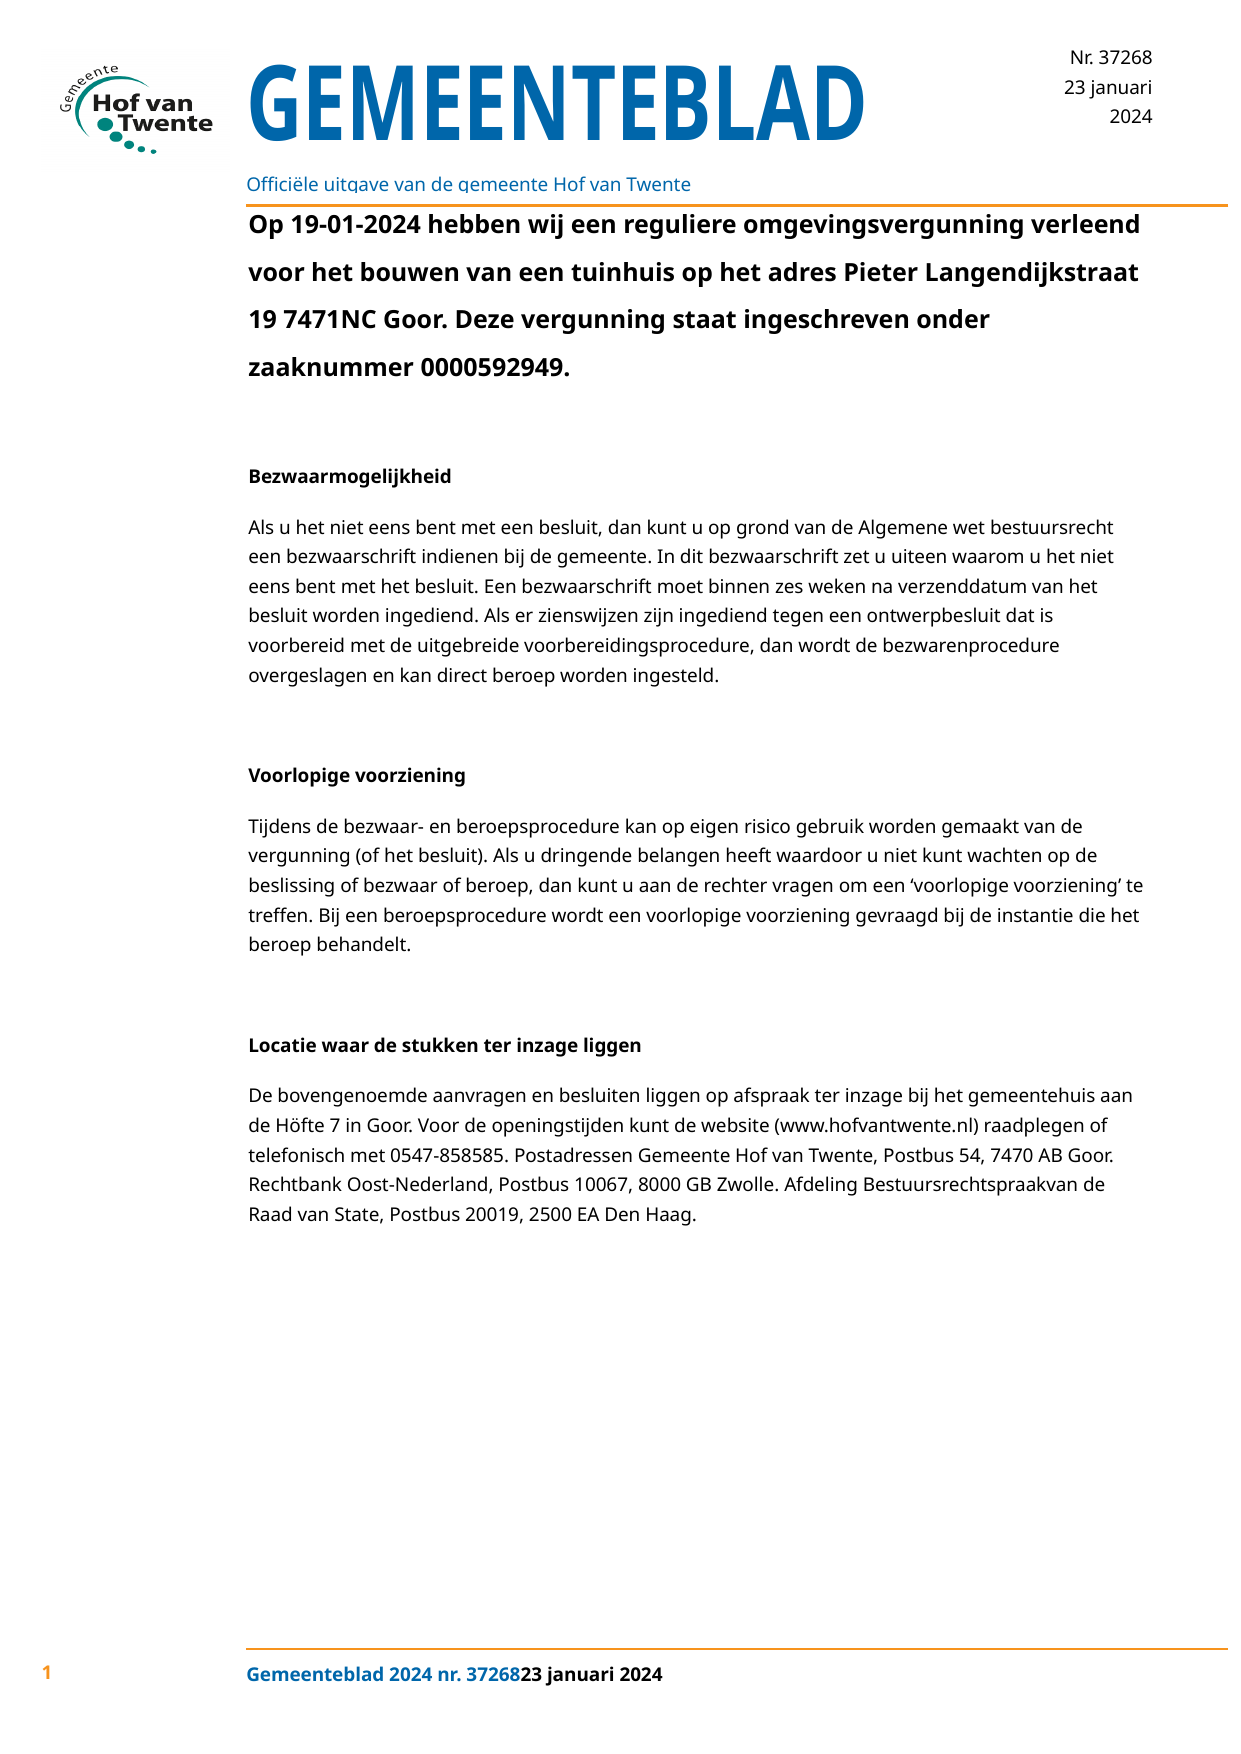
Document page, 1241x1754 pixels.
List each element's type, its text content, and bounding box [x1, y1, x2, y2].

text Als u het niet eens bent met een besluit, dan kunt u op grond van de Algemene wet bestuursrecht een bezwaarschrift indienen bij de gemeente. In dit bezwaarschrift zet u uiteen waarom u het niet eens bent met het besluit. Een bezwaarschrift moet binnen zes weken na verzenddatum van het besluit worden ingediend. Als er zienswijzen zijn ingediend tegen een ontwerpbesluit dat is voorbereid met de uitgebreide voorbereidingsprocedure, dan wordt de bezwarenprocedure overgeslagen en kan direct beroep worden ingesteld. [248, 514, 1152, 688]
picture [41, 47, 231, 172]
text Bezwaarmogelijkheid [248, 463, 1152, 489]
text Voorlopige voorziening [248, 763, 1152, 788]
text De bovengenoemde aanvragen en besluiten liggen op afspraak ter inzage bij het gemeentehuis aan de Höfte 7 in Goor. Voor de openingstijden kunt de website (www.hofvantwente.nl) raadplegen of telefonisch met 0547-858585. Postadressen Gemeente Hof van Twente, Postbus 54, 7470 AB Goor. Rechtbank Oost-Nederland, Postbus 10067, 8000 GB Zwolle. Afdeling Bestuursrechtspraakvan de Raad van State, Postbus 20019, 2500 EA Den Haag. [248, 1083, 1152, 1227]
text Op 19-01-2024 hebben wij een reguliere omgevingsvergunning verleend voor het bouwen van een tuinhuis op het adres Pieter Langendijkstraat 19 7471NC Goor. Deze vergunning staat ingeschreven onder zaaknummer 0000592949. [248, 207, 1152, 384]
text Tijdens de bezwaar- en beroepsprocedure kan op eigen risico gebruik worden gemaakt van de vergunning (of het besluit). Als u dringende belangen heeft waardoor u niet kunt wachten op de beslissing of bezwaar of beroep, dan kunt u aan de rechter vragen om een ‘voorlopige voorziening’ te treffen. Bij een beroepsprocedure wordt een voorlopige voorziening gevraagd bij de instantie die het beroep behandelt. [248, 813, 1152, 957]
text Locatie waar de stukken ter inzage liggen [248, 1032, 1152, 1058]
